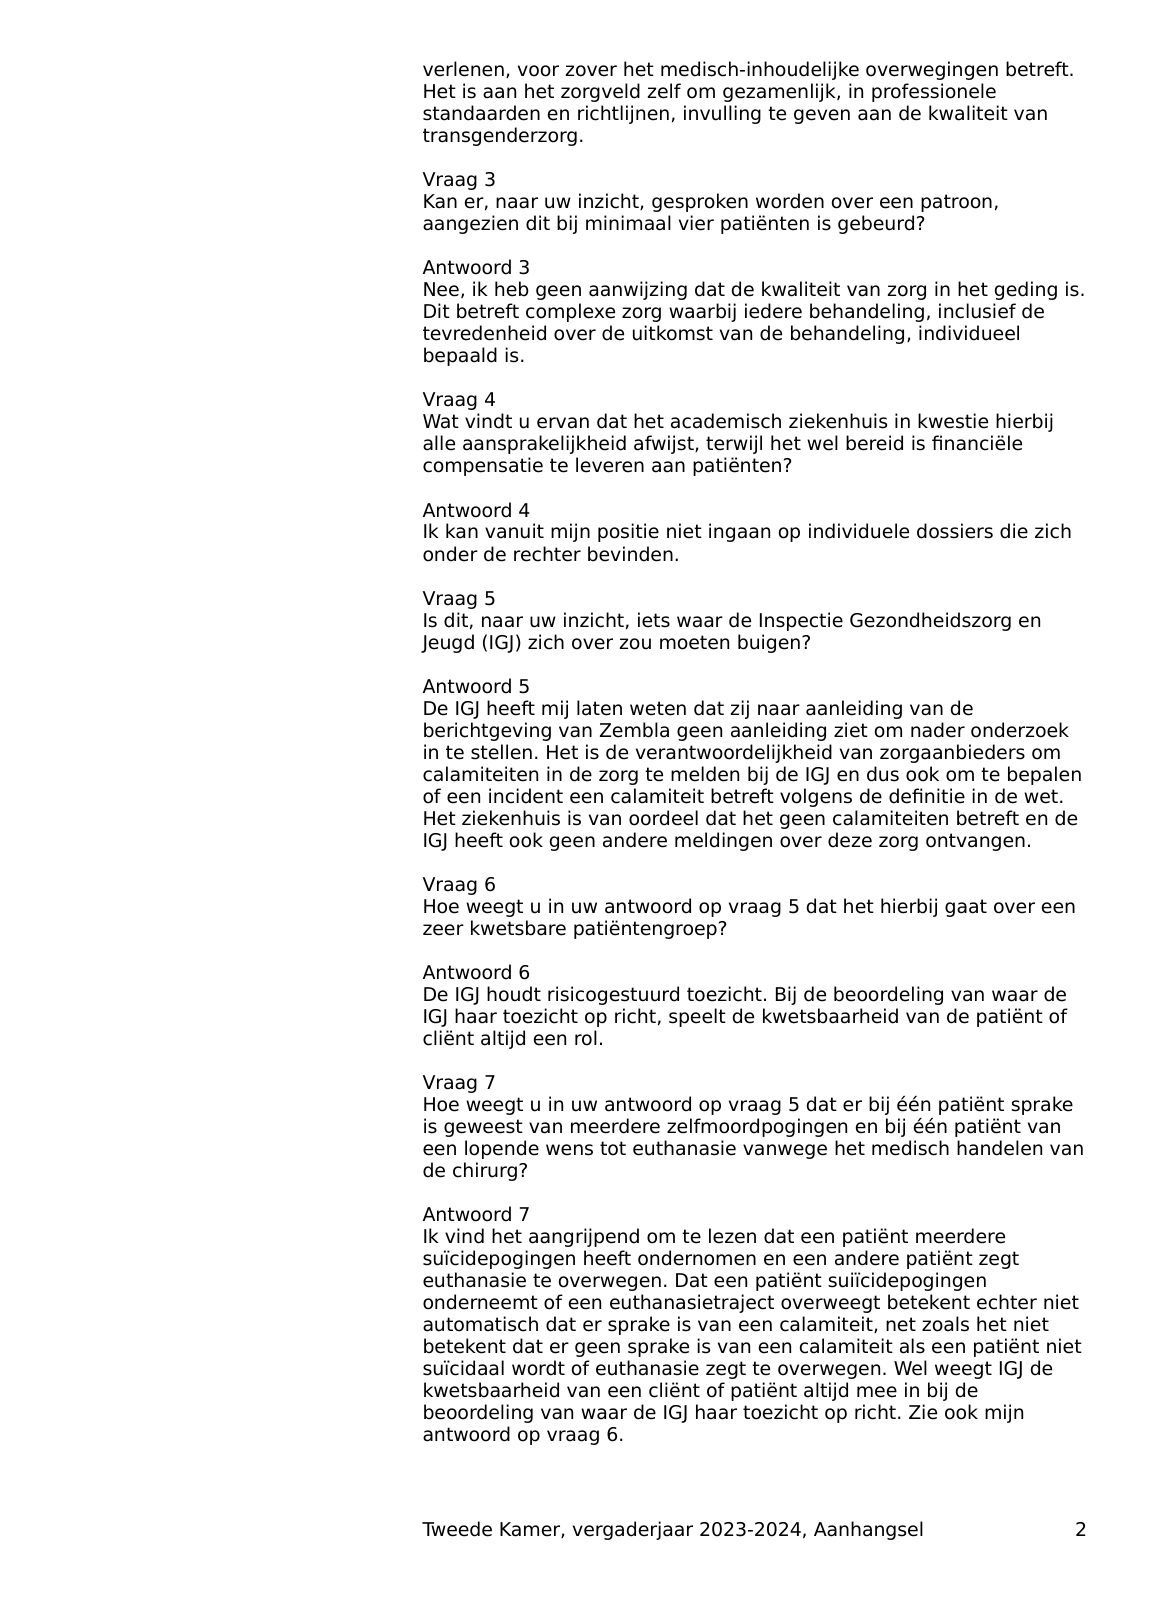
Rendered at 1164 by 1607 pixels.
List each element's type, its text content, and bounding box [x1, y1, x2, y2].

text Kan er, naar uw inzicht, gesproken worden over een patroon, aangezien dit bij minimaal vier patiënten is gebeurd? [422, 191, 1087, 235]
text Ik kan vanuit mijn positie niet ingaan op individuele dossiers die zich onder de rechter bevinden. [422, 521, 1087, 565]
text Antwoord 5 [422, 676, 1087, 698]
text Vraag 4 [422, 389, 1087, 411]
text Antwoord 6 [422, 962, 1087, 984]
text Antwoord 7 [422, 1204, 1087, 1226]
text Antwoord 3 [422, 257, 1087, 279]
text Vraag 5 [422, 588, 1087, 609]
text De IGJ houdt risicogestuurd toezicht. Bij de beoordeling van waar de IGJ haar toezicht op richt, speelt de kwetsbaarheid van de patiënt of cliënt altijd een rol. [422, 984, 1087, 1050]
text Nee, ik heb geen aanwijzing dat de kwaliteit van zorg in het geding is. Dit betreft complexe zorg waarbij iedere behandeling, inclusief de tevredenheid over de uitkomst van de behandeling, individueel bepaald is. [422, 279, 1087, 367]
text Is dit, naar uw inzicht, iets waar de Inspectie Gezondheidszorg en Jeugd (IGJ) zich over zou moeten buigen? [422, 609, 1087, 653]
text Hoe weegt u in uw antwoord op vraag 5 dat er bij één patiënt sprake is geweest van meerdere zelfmoordpogingen en bij één patiënt van een lopende wens tot euthanasie vanwege het medisch handelen van de chirurg? [422, 1094, 1087, 1182]
text Vraag 3 [422, 169, 1087, 191]
text Wat vindt u ervan dat het academisch ziekenhuis in kwestie hierbij alle aansprakelijkheid afwijst, terwijl het wel bereid is financiële compensatie te leveren aan patiënten? [422, 411, 1087, 477]
text Vraag 7 [422, 1072, 1087, 1094]
text Vraag 6 [422, 874, 1087, 896]
text Hoe weegt u in uw antwoord op vraag 5 dat het hierbij gaat over een zeer kwetsbare patiëntengroep? [422, 896, 1087, 940]
text Ik vind het aangrijpend om te lezen dat een patiënt meerdere suïcidepogingen heeft ondernomen en een andere patiënt zegt euthanasie te overwegen. Dat een patiënt suiïcidepogingen onderneemt of een euthanasietraject overweegt betekent echter niet automatisch dat er sprake is van een calamiteit, net zoals het niet betekent dat er geen sprake is van een calamiteit als een patiënt niet suïcidaal wordt of euthanasie zegt te overwegen. Wel weegt IGJ de kwetsbaarheid van een cliënt of patiënt altijd mee in bij de beoordeling van waar de IGJ haar toezicht op richt. Zie ook mijn antwoord op vraag 6. [422, 1226, 1087, 1446]
text Antwoord 4 [422, 499, 1087, 521]
text De IGJ heeft mij laten weten dat zij naar aanleiding van de berichtgeving van Zembla geen aanleiding ziet om nader onderzoek in te stellen. Het is de verantwoordelijkheid van zorgaanbieders om calamiteiten in de zorg te melden bij de IGJ en dus ook om te bepalen of een incident een calamiteit betreft volgens de definitie in de wet. Het ziekenhuis is van oordeel dat het geen calamiteiten betreft en de IGJ heeft ook geen andere meldingen over deze zorg ontvangen. [422, 698, 1087, 852]
text verlenen, voor zover het medisch-inhoudelijke overwegingen betreft. Het is aan het zorgveld zelf om gezamenlijk, in professionele standaarden en richtlijnen, invulling te geven aan de kwaliteit van transgenderzorg. [422, 59, 1087, 147]
